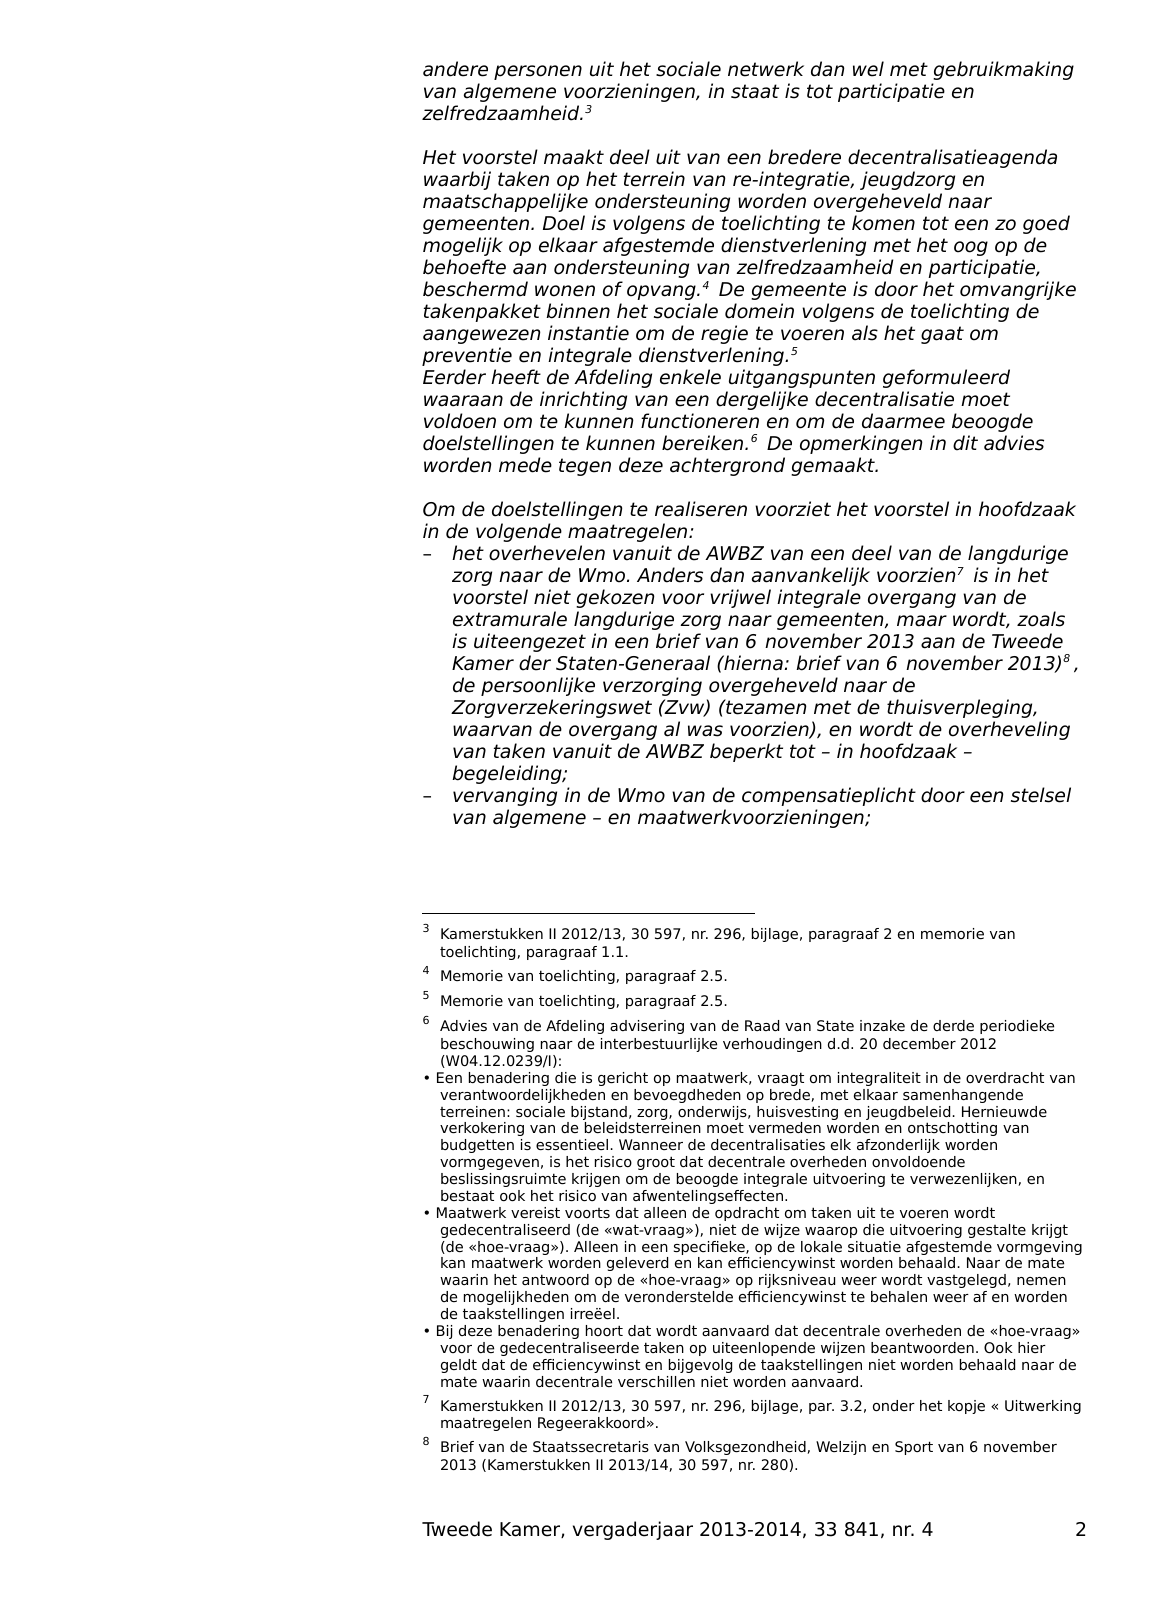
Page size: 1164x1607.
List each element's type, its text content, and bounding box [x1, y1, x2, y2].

text • Een benadering die is gericht op maatwerk, vraagt om integraliteit in de overdracht van verantwoordelijkheden en bevoegdheden op brede, met elkaar samenhangende terreinen: sociale bijstand, zorg, onderwijs, huisvesting en jeugdbeleid. Hernieuwde verkokering van de beleidsterreinen moet vermeden worden en ontschotting van budgetten is essentieel. Wanneer de decentralisaties elk afzonderlijk worden vormgegeven, is het risico groot dat decentrale overheden onvoldoende beslissingsruimte krijgen om de beoogde integrale uitvoering te verwezenlijken, en bestaat ook het risico van afwentelingseffecten. [422, 1070, 1087, 1205]
text Memorie van toelichting, paragraaf 2.5. [422, 989, 1087, 1011]
text • Maatwerk vereist voorts dat alleen de opdracht om taken uit te voeren wordt gedecentraliseerd (de «wat-vraag»), niet de wijze waarop die uitvoering gestalte krijgt (de «hoe-vraag»). Alleen in een specifieke, op de lokale situatie afgestemde vormgeving kan maatwerk worden geleverd en kan efficiencywinst worden behaald. Naar de mate waarin het antwoord op de «hoe-vraag» op rijksniveau weer wordt vastgelegd, nemen de mogelijkheden om de veronderstelde efficiencywinst te behalen weer af en worden de taakstellingen irreëel. [422, 1205, 1087, 1323]
text Memorie van toelichting, paragraaf 2.5. [422, 964, 1087, 986]
text Om de doelstellingen te realiseren voorziet het voorstel in hoofdzaak in de volgende maatregelen: [422, 499, 1087, 543]
text Eerder heeft de Afdeling enkele uitgangspunten geformuleerd waaraan de inrichting van een dergelijke decentralisatie moet voldoen om te kunnen functioneren en om de daarmee beoogde doelstellingen te kunnen bereiken. De opmerkingen in dit advies worden mede tegen deze achtergrond gemaakt. [422, 367, 1087, 477]
text andere personen uit het sociale netwerk dan wel met gebruikmaking van algemene voorzieningen, in staat is tot participatie en zelfredzaamheid. [422, 59, 1087, 125]
text Advies van de Afdeling advisering van de Raad van State inzake de derde periodieke beschouwing naar de interbestuurlijke verhoudingen d.d. 20 december 2012 (W04.12.0239/I): [422, 1014, 1087, 1070]
text Kamerstukken II 2012/13, 30 597, nr. 296, bijlage, paragraaf 2 en memorie van toelichting, paragraaf 1.1. [422, 922, 1087, 961]
text • Bij deze benadering hoort dat wordt aanvaard dat decentrale overheden de «hoe-vraag» voor de gedecentraliseerde taken op uiteenlopende wijzen beantwoorden. Ook hier geldt dat de efficiencywinst en bijgevolg de taakstellingen niet worden behaald naar de mate waarin decentrale verschillen niet worden aanvaard. [422, 1323, 1087, 1391]
text Kamerstukken II 2012/13, 30 597, nr. 296, bijlage, par. 3.2, onder het kopje « Uitwerking maatregelen Regeerakkoord». [422, 1393, 1087, 1432]
text – vervanging in de Wmo van de compensatieplicht door een stelsel van algemene – en maatwerkvoorzieningen; [422, 785, 1087, 829]
text Het voorstel maakt deel uit van een bredere decentralisatieagenda waarbij taken op het terrein van re-integratie, jeugdzorg en maatschappelijke ondersteuning worden overgeheveld naar gemeenten. Doel is volgens de toelichting te komen tot een zo goed mogelijk op elkaar afgestemde dienstverlening met het oog op de behoefte aan ondersteuning van zelfredzaamheid en participatie, beschermd wonen of opvang. De gemeente is door het omvangrijke takenpakket binnen het sociale domein volgens de toelichting de aangewezen instantie om de regie te voeren als het gaat om preventie en integrale dienstverlening. [422, 147, 1087, 367]
text Brief van de Staatssecretaris van Volksgezondheid, Welzijn en Sport van 6 november 2013 (Kamerstukken II 2013/14, 30 597, nr. 280). [422, 1435, 1087, 1474]
text – het overhevelen vanuit de AWBZ van een deel van de langdurige zorg naar de Wmo. Anders dan aanvankelijk voorzien is in het voorstel niet gekozen voor vrijwel integrale overgang van de extramurale langdurige zorg naar gemeenten, maar wordt, zoals is uiteengezet in een brief van 6 november 2013 aan de Tweede Kamer der Staten-Generaal (hierna: brief van 6 november 2013), de persoonlijke verzorging overgeheveld naar de Zorgverzekeringswet (Zvw) (tezamen met de thuisverpleging, waarvan de overgang al was voorzien), en wordt de overheveling van taken vanuit de AWBZ beperkt tot – in hoofdzaak – begeleiding; [422, 543, 1087, 785]
